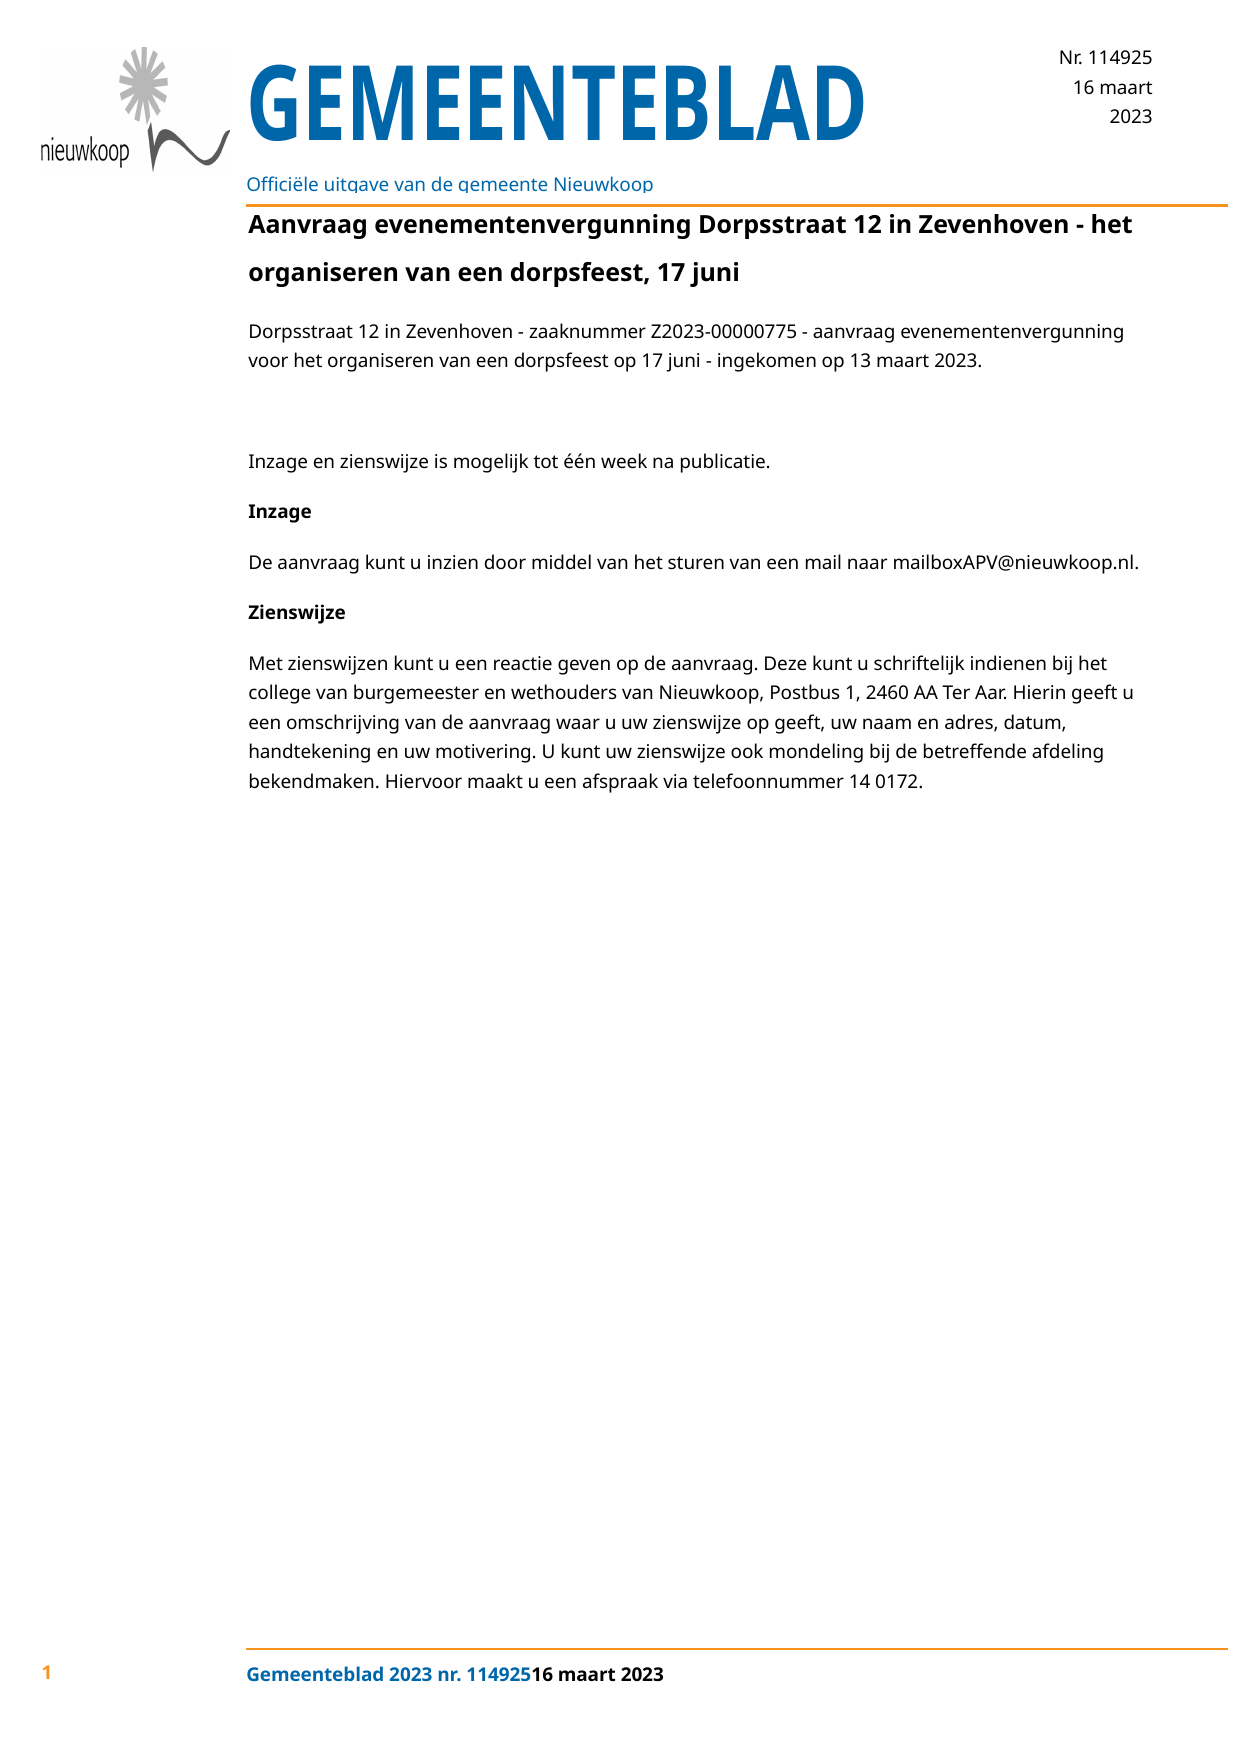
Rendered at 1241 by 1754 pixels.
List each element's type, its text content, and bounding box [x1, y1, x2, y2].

text Inzage [248, 499, 1152, 524]
text Met zienswijzen kunt u een reactie geven op de aanvraag. Deze kunt u schriftelijk indienen bij het college van burgemeester en wethouders van Nieuwkoop, Postbus 1, 2460 AA Ter Aar. Hierin geeft u een omschrijving van de aanvraag waar u uw zienswijze op geeft, uw naam en adres, datum, handtekening en uw motivering. U kunt uw zienswijze ook mondeling bij de betreffende afdeling bekendmaken. Hiervoor maakt u een afspraak via telefoonnummer 14 0172. [248, 650, 1152, 794]
text Dorpsstraat 12 in Zevenhoven - zaaknummer Z2023-00000775 - aanvraag evenementenvergunning voor het organiseren van een dorpsfeest op 17 juni - ingekomen op 13 maart 2023. [248, 318, 1152, 373]
text Inzage en zienswijze is mogelijk tot één week na publicatie. [248, 448, 1152, 474]
text De aanvraag kunt u inzien door middel van het sturen van een mail naar mailboxAPV@nieuwkoop.nl. [248, 549, 1152, 575]
picture [41, 47, 231, 172]
text Zienswijze [248, 599, 1152, 625]
text Aanvraag evenementenvergunning Dorpsstraat 12 in Zevenhoven - het organiseren van een dorpsfeest, 17 juni [248, 207, 1152, 288]
